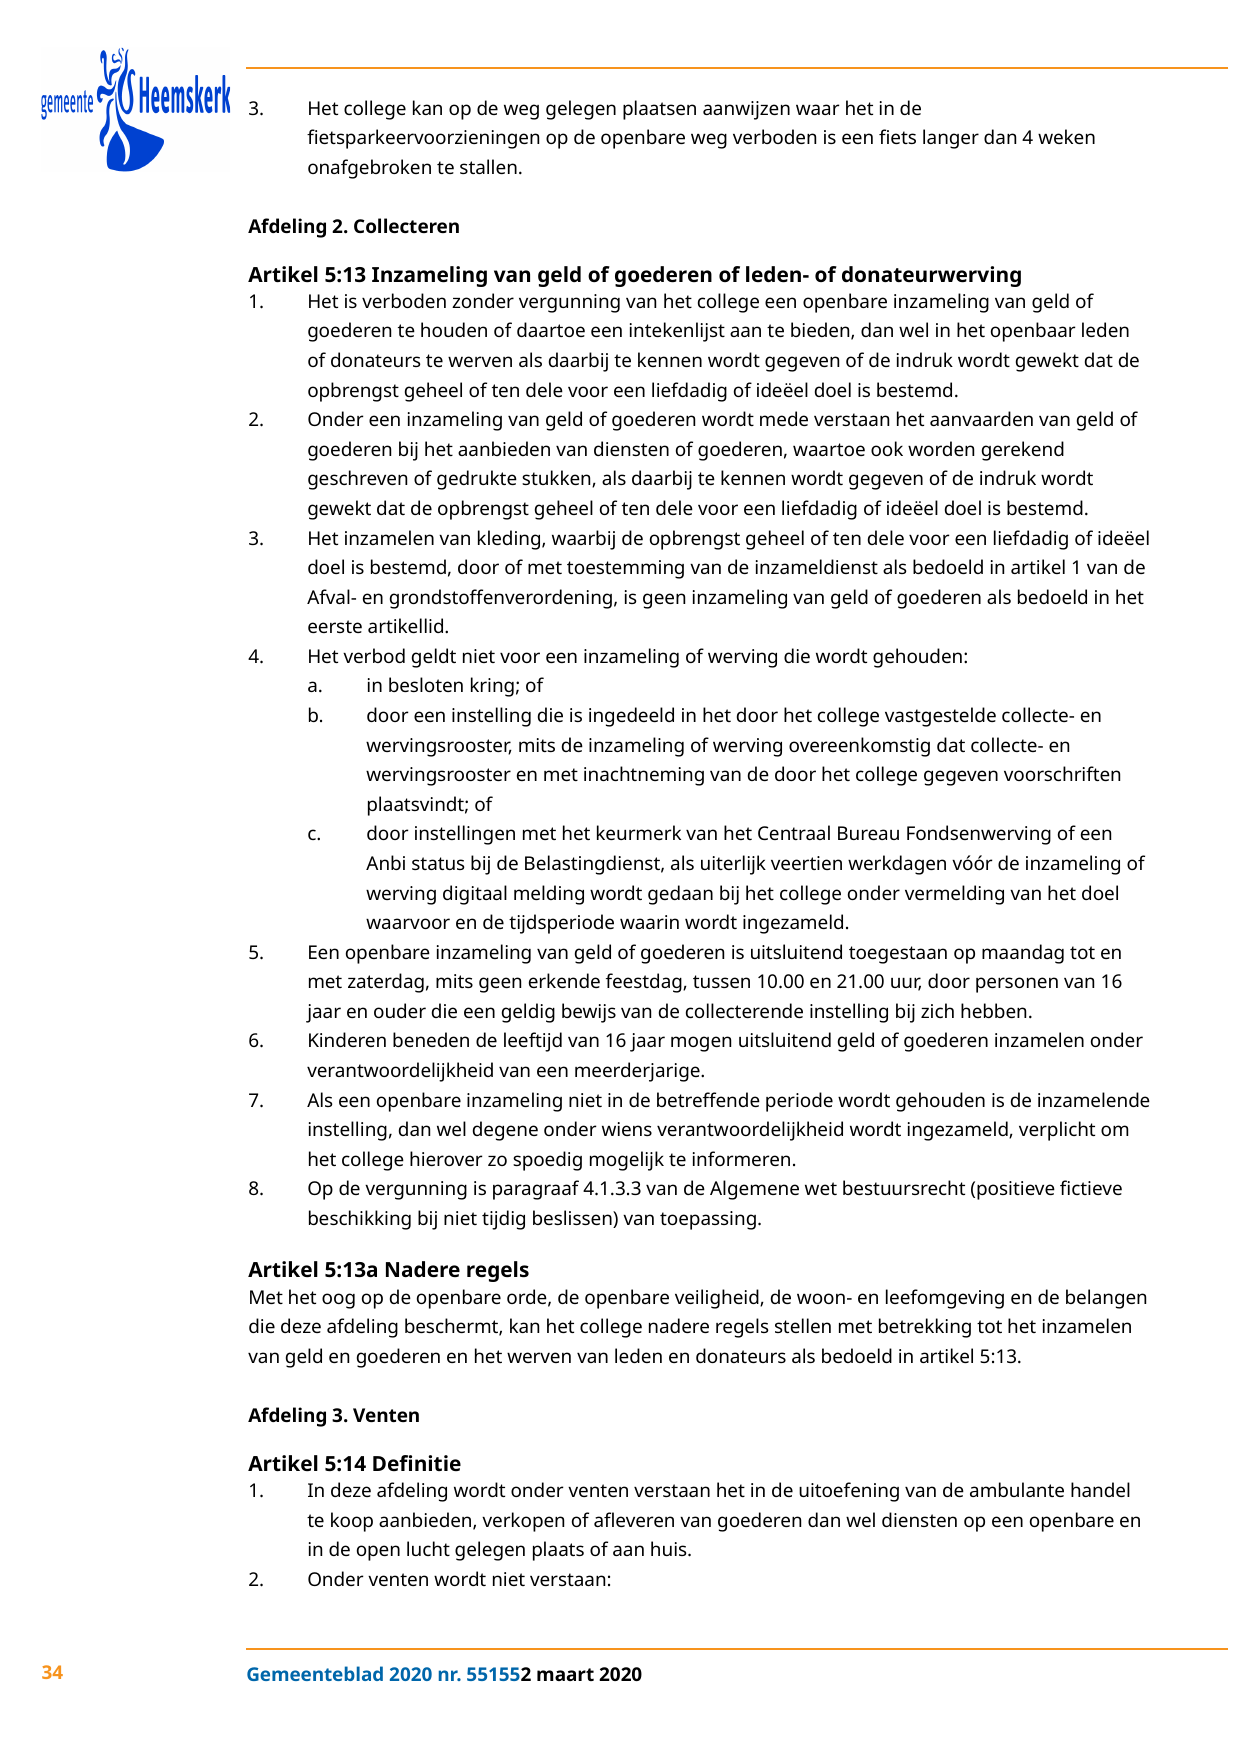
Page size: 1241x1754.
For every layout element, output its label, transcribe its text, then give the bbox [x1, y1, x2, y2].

list Een openbare inzameling van geld of goederen is uitsluitend toegestaan op maandag tot en met zaterdag, mits geen erkende feestdag, tussen 10.00 en 21.00 uur, door personen van 16 jaar en ouder die een geldig bewijs van de collecterende instelling bij zich hebben. [248, 939, 1152, 1024]
text Afdeling 2. Collecteren [248, 213, 1152, 239]
text Afdeling 3. Venten [248, 1402, 1152, 1428]
list door instellingen met het keurmerk van het Centraal Bureau Fondsenwerving of een Anbi status bij de Belastingdienst, als uiterlijk veertien werkdagen vóór de inzameling of werving digitaal melding wordt gedaan bij het college onder vermelding van het doel waarvoor en de tijdsperiode waarin wordt ingezameld. [307, 821, 1152, 935]
text Artikel 5:13a Nadere regels [248, 1256, 1152, 1284]
list in besloten kring; of [307, 673, 1152, 698]
text Met het oog op de openbare orde, de openbare veiligheid, de woon- en leefomgeving en de belangen die deze afdeling beschermt, kan het college nadere regels stellen met betrekking tot het inzamelen van geld en goederen en het werven van leden en donateurs als bedoeld in artikel 5:13. [248, 1284, 1152, 1369]
list Onder een inzameling van geld of goederen wordt mede verstaan het aanvaarden van geld of goederen bij het aanbieden van diensten of goederen, waartoe ook worden gerekend geschreven of gedrukte stukken, als daarbij te kennen wordt gegeven of de indruk wordt gewekt dat de opbrengst geheel of ten dele voor een liefdadig of ideëel doel is bestemd. [248, 406, 1152, 521]
text Artikel 5:14 Definitie [248, 1449, 1152, 1477]
list Het inzamelen van kleding, waarbij de opbrengst geheel of ten dele voor een liefdadig of ideëel doel is bestemd, door of met toestemming van de inzameldienst als bedoeld in artikel 1 van de Afval- en grondstoffenverordening, is geen inzameling van geld of goederen als bedoeld in het eerste artikellid. [248, 525, 1152, 639]
list Op de vergunning is paragraaf 4.1.3.3 van de Algemene wet bestuursrecht (positieve fictieve beschikking bij niet tijdig beslissen) van toepassing. [248, 1176, 1152, 1231]
list In deze afdeling wordt onder venten verstaan het in de uitoefening van de ambulante handel te koop aanbieden, verkopen of afleveren van goederen dan wel diensten op een openbare en in de open lucht gelegen plaats of aan huis. [248, 1477, 1152, 1562]
list Onder venten wordt niet verstaan: [248, 1566, 1152, 1592]
text Artikel 5:13 Inzameling van geld of goederen of leden- of donateurwerving [248, 260, 1152, 288]
list door een instelling die is ingedeeld in het door het college vastgestelde collecte- en wervingsrooster, mits de inzameling of werving overeenkomstig dat collecte- en wervingsrooster en met inachtneming van de door het college gegeven voorschriften plaatsvindt; of [307, 702, 1152, 817]
list Het verbod geldt niet voor een inzameling of werving die wordt gehouden: [248, 643, 1152, 669]
list Het is verboden zonder vergunning van het college een openbare inzameling van geld of goederen te houden of daartoe een intekenlijst aan te bieden, dan wel in het openbaar leden of donateurs te werven als daarbij te kennen wordt gegeven of de indruk wordt gewekt dat de opbrengst geheel of ten dele voor een liefdadig of ideëel doel is bestemd. [248, 288, 1152, 403]
list Als een openbare inzameling niet in de betreffende periode wordt gehouden is de inzamelende instelling, dan wel degene onder wiens verantwoordelijkheid wordt ingezameld, verplicht om het college hierover zo spoedig mogelijk te informeren. [248, 1087, 1152, 1172]
list Kinderen beneden de leeftijd van 16 jaar mogen uitsluitend geld of goederen inzamelen onder verantwoordelijkheid van een meerderjarige. [248, 1028, 1152, 1083]
picture [41, 47, 231, 172]
list Het college kan op de weg gelegen plaatsen aanwijzen waar het in de fietsparkeervoorzieningen op de openbare weg verboden is een fiets langer dan 4 weken onafgebroken te stallen. [248, 95, 1152, 180]
